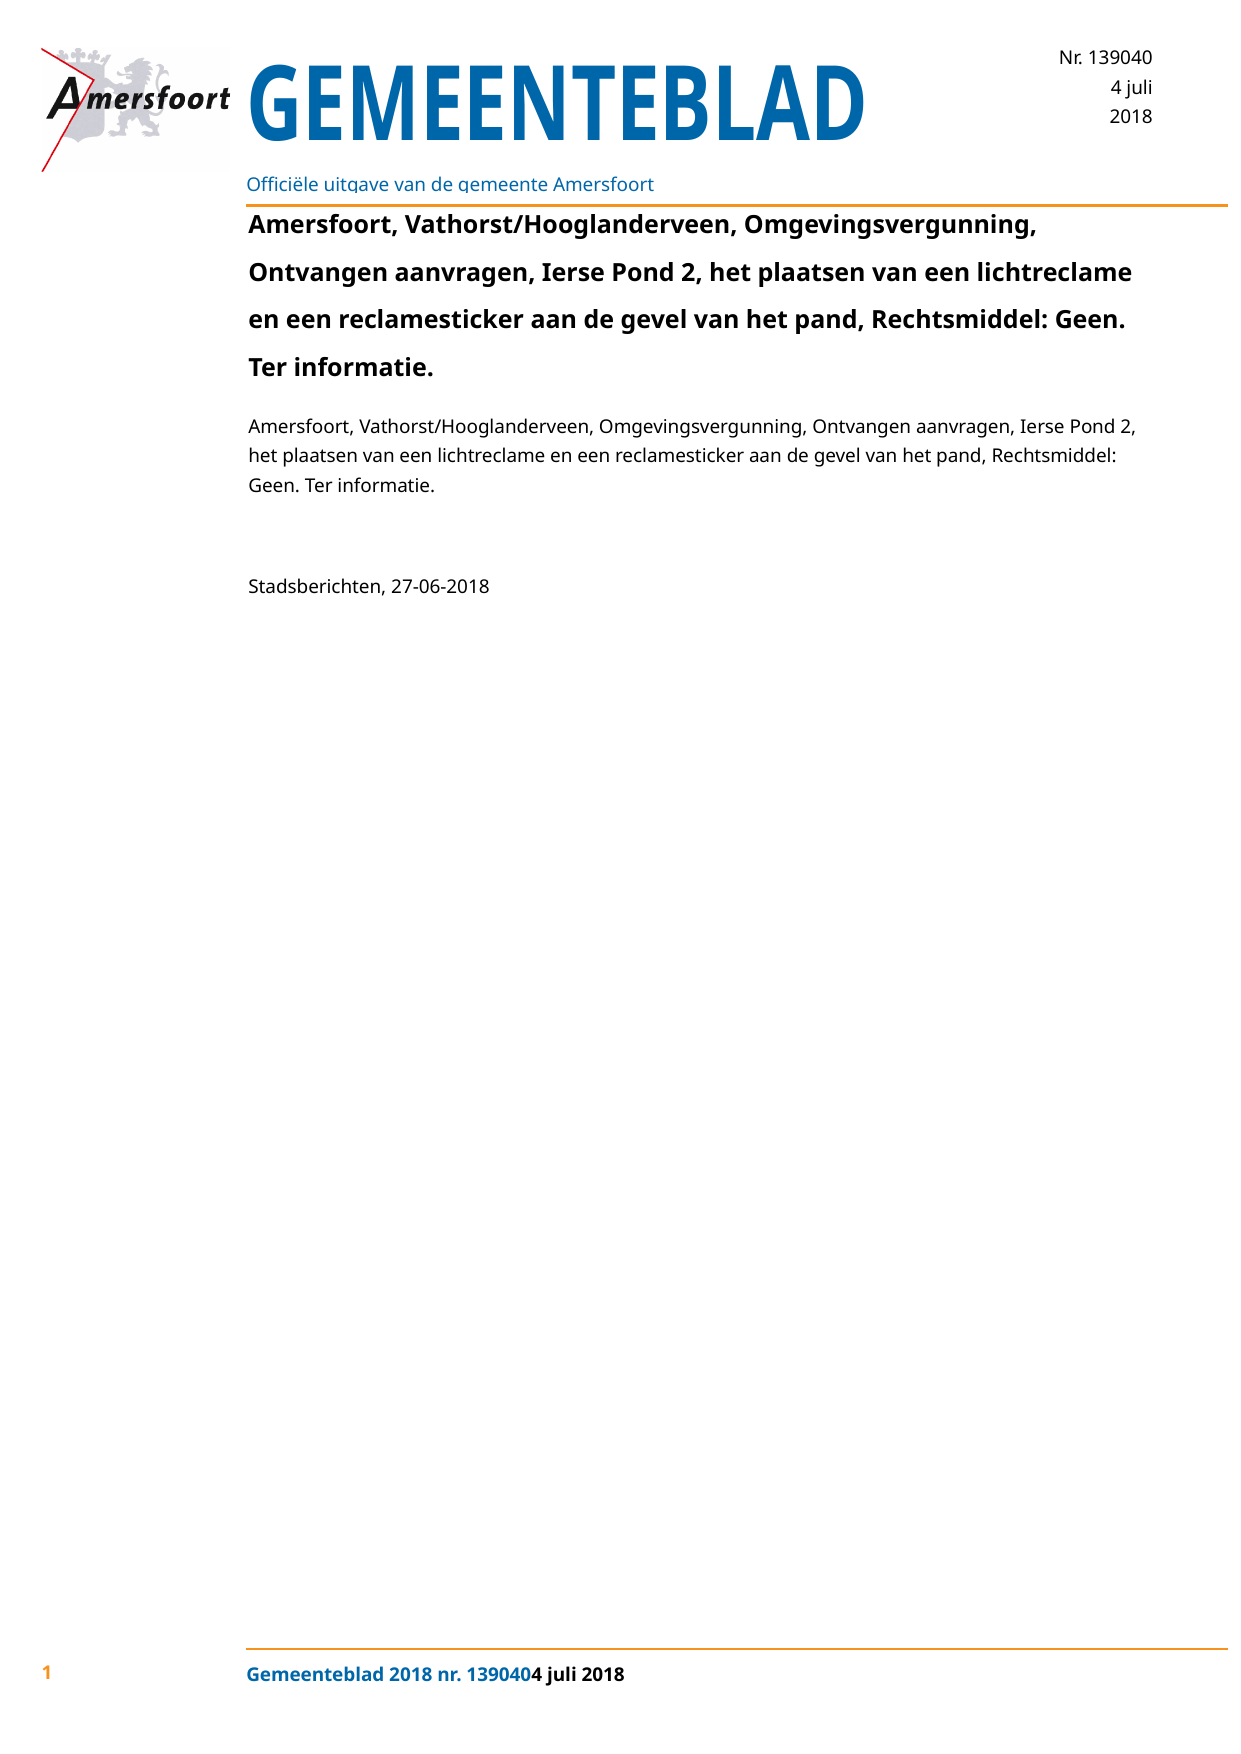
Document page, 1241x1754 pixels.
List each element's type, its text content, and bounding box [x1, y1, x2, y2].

picture [41, 47, 231, 172]
text Stadsberichten, 27-06-2018 [248, 573, 1152, 599]
text Amersfoort, Vathorst/Hooglanderveen, Omgevingsvergunning, Ontvangen aanvragen, Ierse Pond 2, het plaatsen van een lichtreclame en een reclamesticker aan de gevel van het pand, Rechtsmiddel: Geen. Ter informatie. [248, 413, 1152, 498]
text Amersfoort, Vathorst/Hooglanderveen, Omgevingsvergunning, Ontvangen aanvragen, Ierse Pond 2, het plaatsen van een lichtreclame en een reclamesticker aan de gevel van het pand, Rechtsmiddel: Geen. Ter informatie. [248, 207, 1152, 384]
